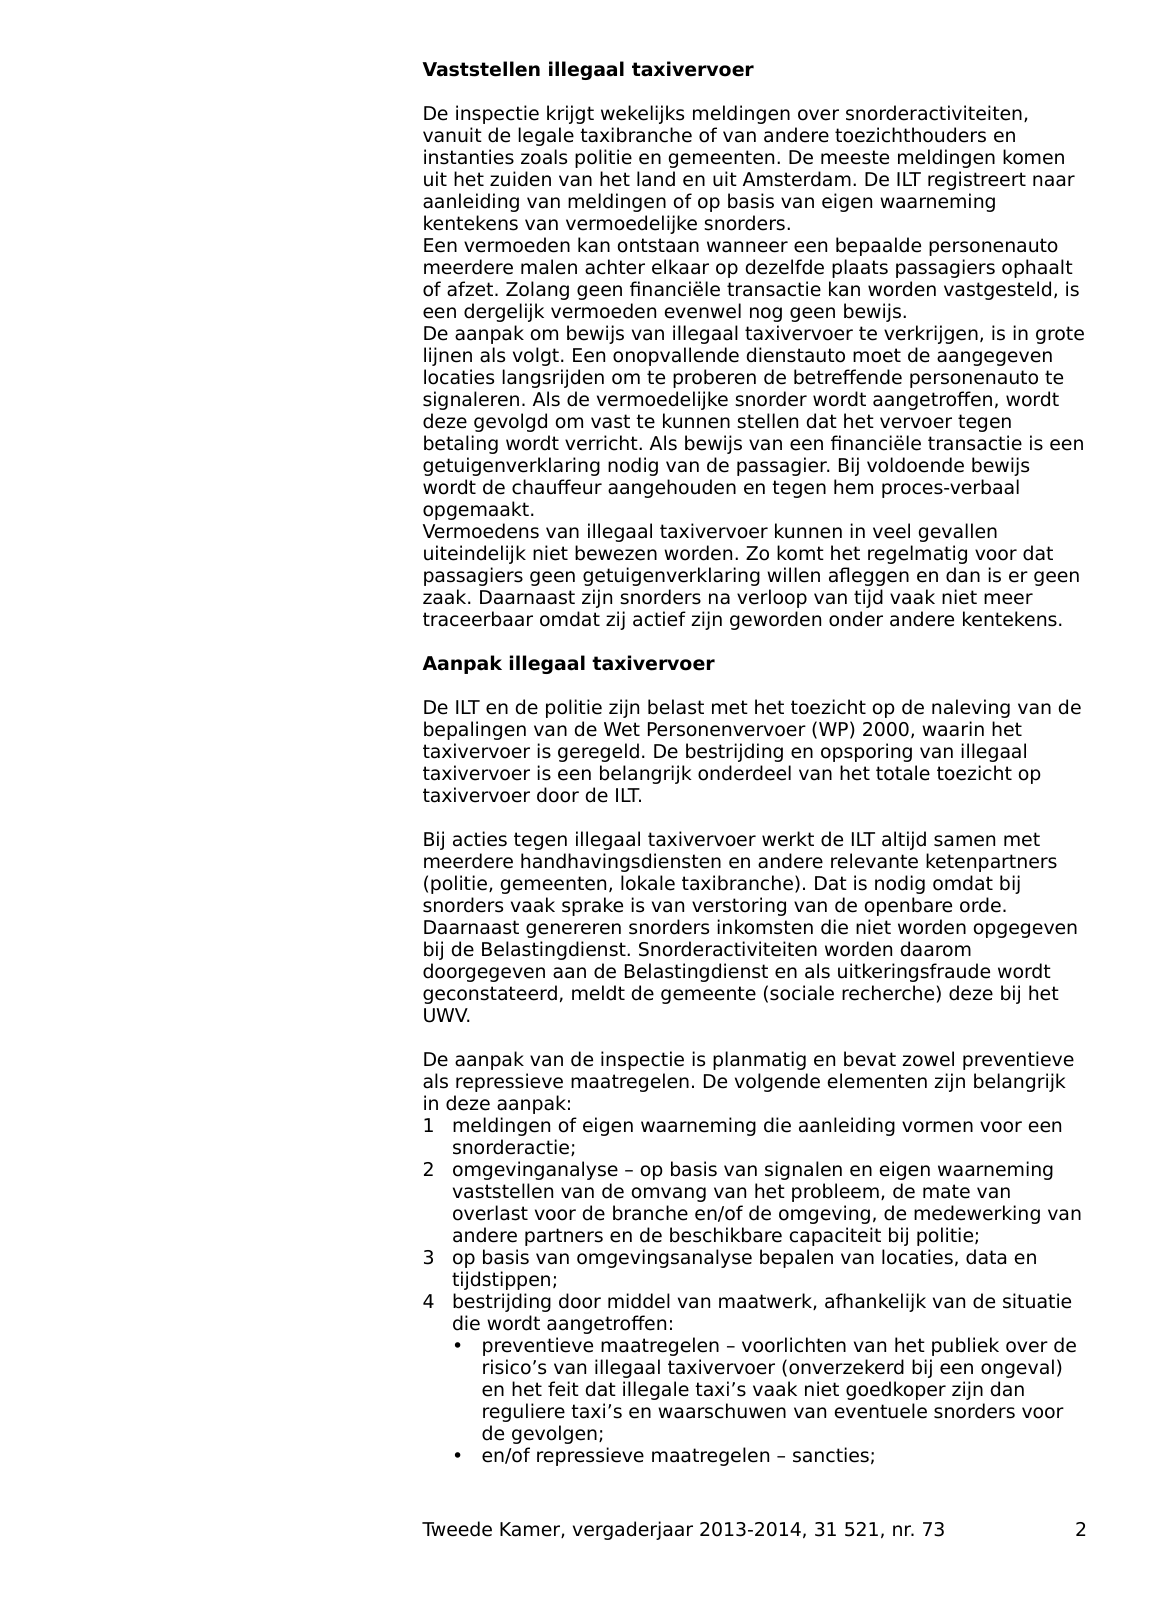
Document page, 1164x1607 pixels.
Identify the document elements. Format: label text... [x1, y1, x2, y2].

text 2 omgevinganalyse – op basis van signalen en eigen waarneming vaststellen van de omvang van het probleem, de mate van overlast voor de branche en/of de omgeving, de medewerking van andere partners en de beschikbare capaciteit bij politie; [422, 1159, 1087, 1247]
text De ILT en de politie zijn belast met het toezicht op de naleving van de bepalingen van de Wet Personenvervoer (WP) 2000, waarin het taxivervoer is geregeld. De bestrijding en opsporing van illegaal taxivervoer is een belangrijk onderdeel van het totale toezicht op taxivervoer door de ILT. [422, 697, 1087, 807]
text Een vermoeden kan ontstaan wanneer een bepaalde personenauto meerdere malen achter elkaar op dezelfde plaats passagiers ophaalt of afzet. Zolang geen financiële transactie kan worden vastgesteld, is een dergelijk vermoeden evenwel nog geen bewijs. [422, 235, 1087, 323]
text Bij acties tegen illegaal taxivervoer werkt de ILT altijd samen met meerdere handhavingsdiensten en andere relevante ketenpartners (politie, gemeenten, lokale taxibranche). Dat is nodig omdat bij snorders vaak sprake is van verstoring van de openbare orde. Daarnaast genereren snorders inkomsten die niet worden opgegeven bij de Belastingdienst. Snorderactiviteiten worden daarom doorgegeven aan de Belastingdienst en als uitkeringsfraude wordt geconstateerd, meldt de gemeente (sociale recherche) deze bij het UWV. [422, 829, 1087, 1027]
text De aanpak om bewijs van illegaal taxivervoer te verkrijgen, is in grote lijnen als volgt. Een onopvallende dienstauto moet de aangegeven locaties langsrijden om te proberen de betreffende personenauto te signaleren. Als de vermoedelijke snorder wordt aangetroffen, wordt deze gevolgd om vast te kunnen stellen dat het vervoer tegen betaling wordt verricht. Als bewijs van een financiële transactie is een getuigenverklaring nodig van de passagier. Bij voldoende bewijs wordt de chauffeur aangehouden en tegen hem proces-verbaal opgemaakt. [422, 323, 1087, 521]
subtitle Vaststellen illegaal taxivervoer [422, 59, 1087, 81]
subtitle Aanpak illegaal taxivervoer [422, 653, 1087, 675]
text Vermoedens van illegaal taxivervoer kunnen in veel gevallen uiteindelijk niet bewezen worden. Zo komt het regelmatig voor dat passagiers geen getuigenverklaring willen afleggen en dan is er geen zaak. Daarnaast zijn snorders na verloop van tijd vaak niet meer traceerbaar omdat zij actief zijn geworden onder andere kentekens. [422, 521, 1087, 631]
text De inspectie krijgt wekelijks meldingen over snorderactiviteiten, vanuit de legale taxibranche of van andere toezichthouders en instanties zoals politie en gemeenten. De meeste meldingen komen uit het zuiden van het land en uit Amsterdam. De ILT registreert naar aanleiding van meldingen of op basis van eigen waarneming kentekens van vermoedelijke snorders. [422, 103, 1087, 235]
text 1 meldingen of eigen waarneming die aanleiding vormen voor een snorderactie; [422, 1115, 1087, 1159]
text 4 bestrijding door middel van maatwerk, afhankelijk van de situatie die wordt aangetroffen: [422, 1291, 1087, 1335]
text 3 op basis van omgevingsanalyse bepalen van locaties, data en tijdstippen; [422, 1247, 1087, 1291]
text • preventieve maatregelen – voorlichten van het publiek over de risico’s van illegaal taxivervoer (onverzekerd bij een ongeval) en het feit dat illegale taxi’s vaak niet goedkoper zijn dan reguliere taxi’s en waarschuwen van eventuele snorders voor de gevolgen; [452, 1335, 1087, 1445]
text • en/of repressieve maatregelen – sancties; [452, 1445, 1087, 1467]
text De aanpak van de inspectie is planmatig en bevat zowel preventieve als repressieve maatregelen. De volgende elementen zijn belangrijk in deze aanpak: [422, 1049, 1087, 1115]
